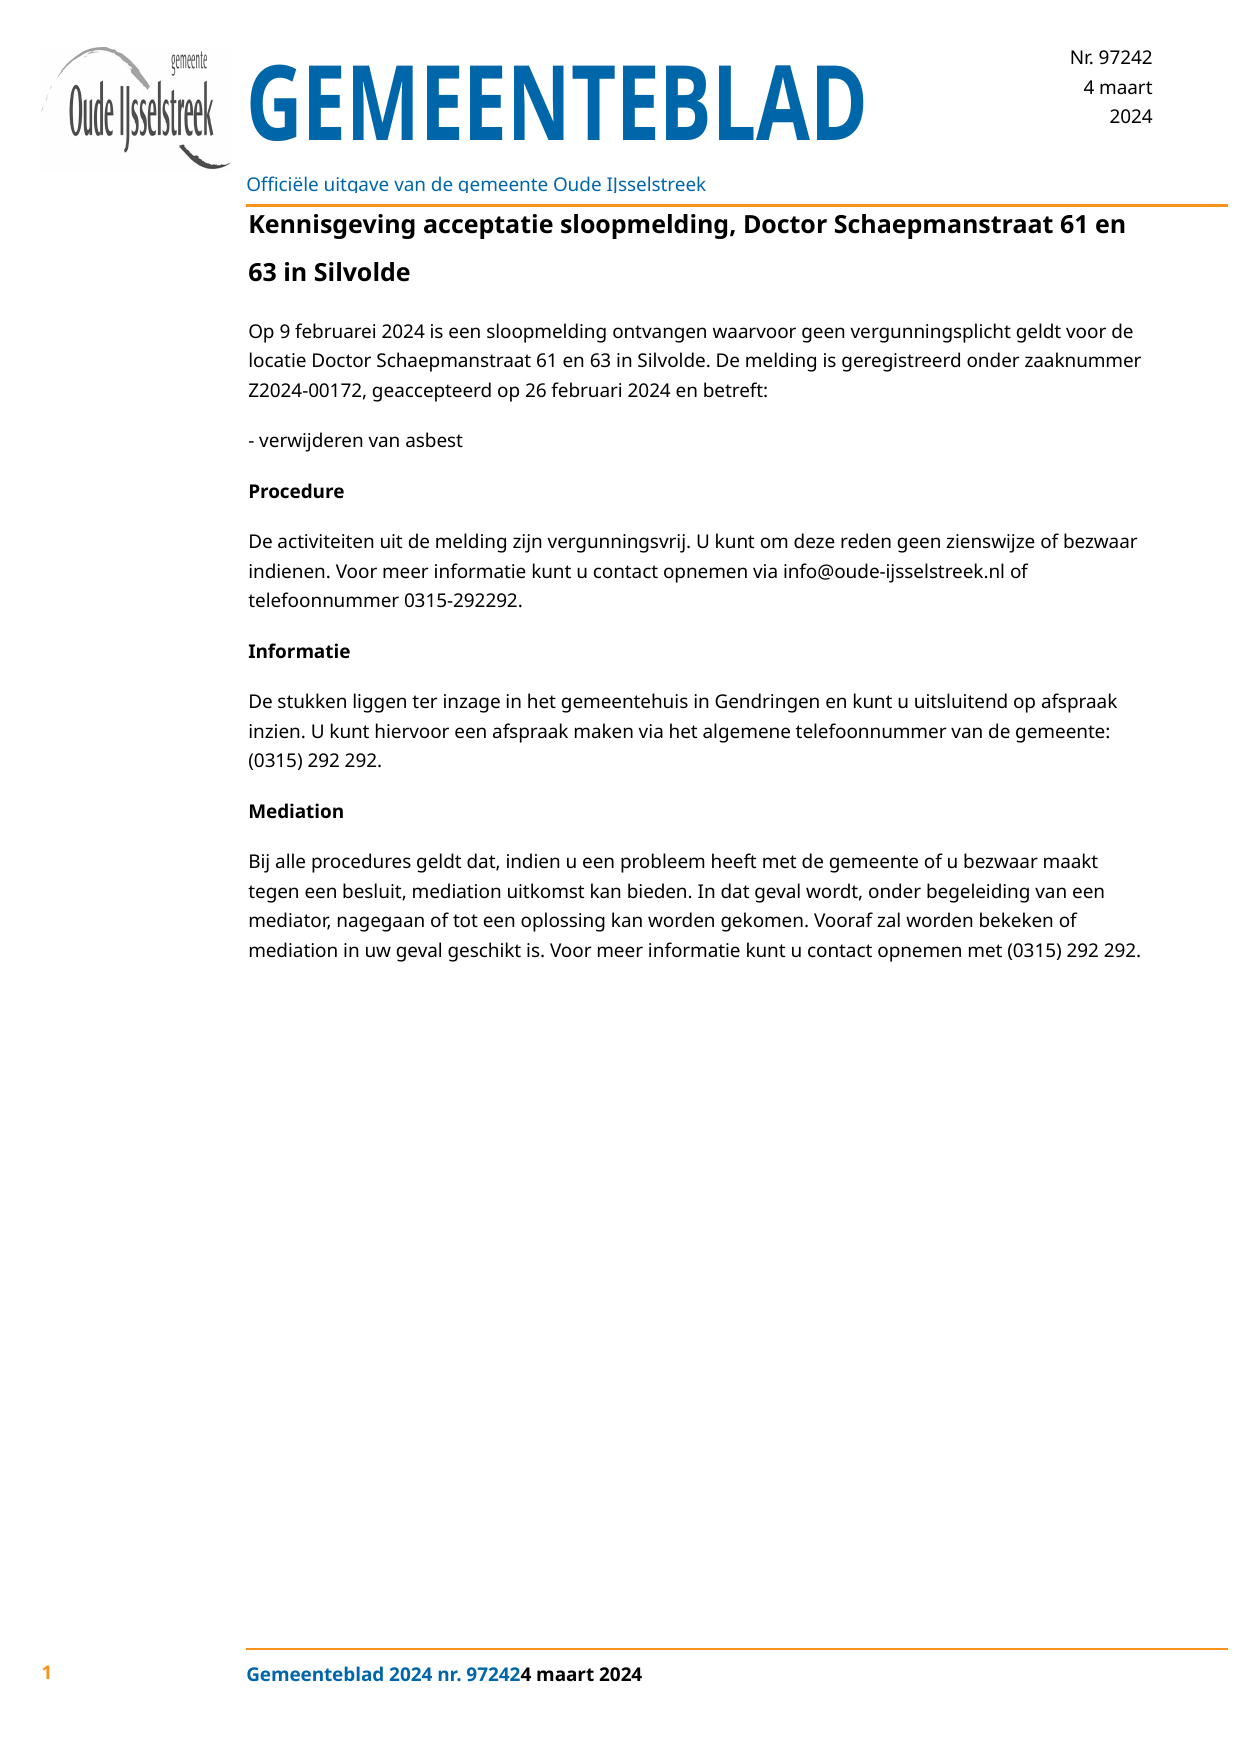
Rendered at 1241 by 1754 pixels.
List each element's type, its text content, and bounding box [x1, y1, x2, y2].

picture [41, 47, 231, 172]
text Mediation [248, 798, 1152, 824]
text De stukken liggen ter inzage in het gemeentehuis in Gendringen en kunt u uitsluitend op afspraak inzien. U kunt hiervoor een afspraak maken via het algemene telefoonnummer van de gemeente: (0315) 292 292. [248, 688, 1152, 773]
text Procedure [248, 478, 1152, 504]
text De activiteiten uit de melding zijn vergunningsvrij. U kunt om deze reden geen zienswijze of bezwaar indienen. Voor meer informatie kunt u contact opnemen via info@oude-ijsselstreek.nl of telefoonnummer 0315-292292. [248, 528, 1152, 613]
text Bij alle procedures geldt dat, indien u een probleem heeft met de gemeente of u bezwaar maakt tegen een besluit, mediation uitkomst kan bieden. In dat geval wordt, onder begeleiding van een mediator, nagegaan of tot een oplossing kan worden gekomen. Vooraf zal worden bekeken of mediation in uw geval geschikt is. Voor meer informatie kunt u contact opnemen met (0315) 292 292. [248, 848, 1152, 963]
text - verwijderen van asbest [248, 427, 1152, 453]
text Informatie [248, 638, 1152, 664]
text Kennisgeving acceptatie sloopmelding, Doctor Schaepmanstraat 61 en 63 in Silvolde [248, 207, 1152, 288]
text Op 9 februarei 2024 is een sloopmelding ontvangen waarvoor geen vergunningsplicht geldt voor de locatie Doctor Schaepmanstraat 61 en 63 in Silvolde. De melding is geregistreerd onder zaaknummer Z2024-00172, geaccepteerd op 26 februari 2024 en betreft: [248, 318, 1152, 403]
